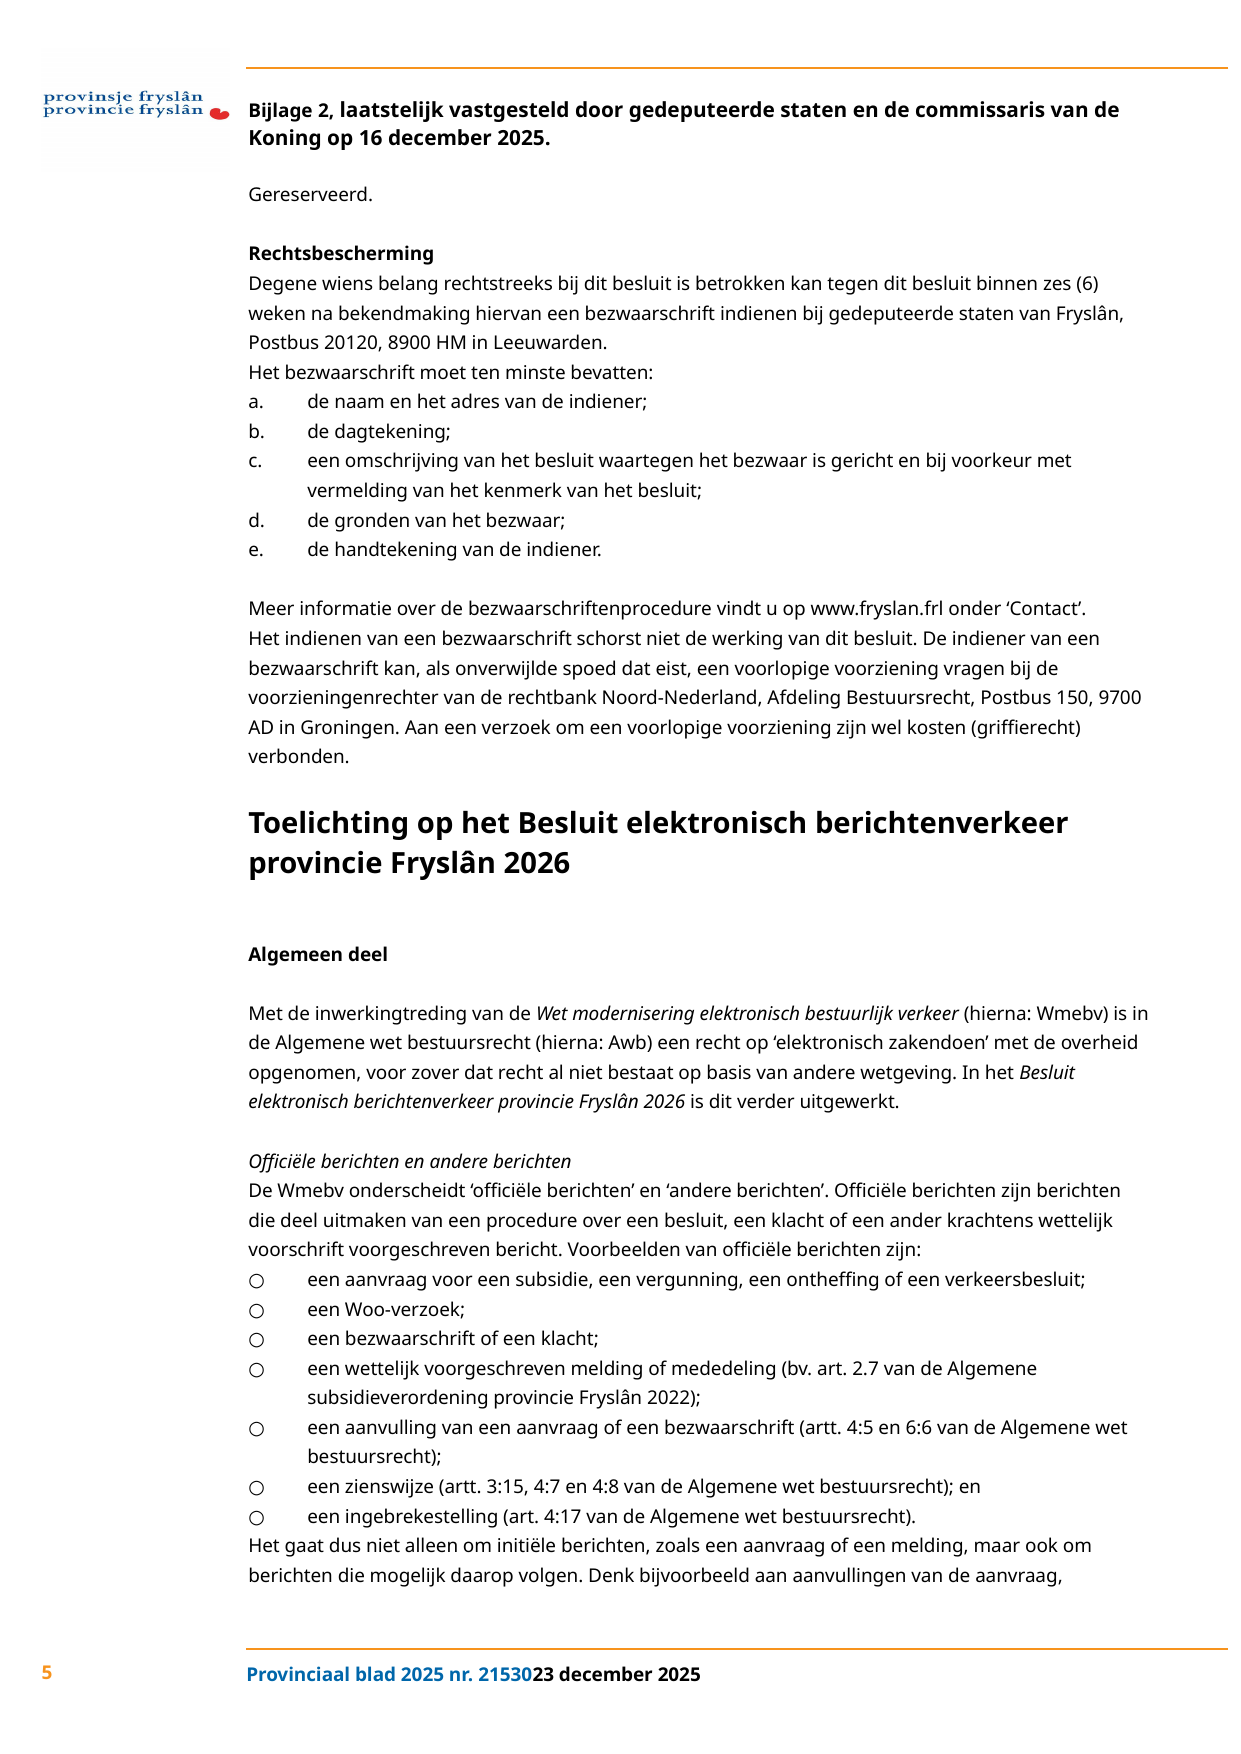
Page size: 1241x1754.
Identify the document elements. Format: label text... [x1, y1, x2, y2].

list een zienswijze (artt. 3:15, 4:7 en 4:8 van de Algemene wet bestuursrecht); en [248, 1473, 1152, 1499]
list een aanvraag voor een subsidie, een vergunning, een ontheffing of een verkeersbesluit; [248, 1266, 1152, 1292]
list een ingebrekestelling (art. 4:17 van de Algemene wet bestuursrecht). [248, 1503, 1152, 1528]
text Het bezwaarschrift moet ten minste bevatten: [248, 359, 1152, 384]
list een Woo-verzoek; [248, 1296, 1152, 1321]
text Algemeen deel [248, 941, 1152, 966]
list een bezwaarschrift of een klacht; [248, 1325, 1152, 1351]
text Officiële berichten en andere berichten [248, 1148, 1152, 1173]
text Bijlage 2, laatstelijk vastgesteld door gedeputeerde staten en de commissaris van de Koning op 16 december 2025. [248, 95, 1152, 152]
text Het gaat dus niet alleen om initiële berichten, zoals een aanvraag of een melding, maar ook om berichten die mogelijk daarop volgen. Denk bijvoorbeeld aan aanvullingen van de aanvraag, [248, 1532, 1152, 1588]
text Degene wiens belang rechtstreeks bij dit besluit is betrokken kan tegen dit besluit binnen zes (6) weken na bekendmaking hiervan een bezwaarschrift indienen bij gedeputeerde staten van Fryslân, Postbus 20120, 8900 HM in Leeuwarden. [248, 270, 1152, 355]
list een omschrijving van het besluit waartegen het bezwaar is gericht en bij voorkeur met vermelding van het kenmerk van het besluit; [248, 448, 1152, 503]
text Het indienen van een bezwaarschrift schorst niet de werking van dit besluit. De indiener van een bezwaarschrift kan, als onverwijlde spoed dat eist, een voorlopige voorziening vragen bij de voorzieningenrechter van de rechtbank Noord-Nederland, Afdeling Bestuursrecht, Postbus 150, 9700 AD in Groningen. Aan een verzoek om een voorlopige voorziening zijn wel kosten (griffierecht) verbonden. [248, 625, 1152, 769]
list een aanvulling van een aanvraag of een bezwaarschrift (artt. 4:5 en 6:6 van de Algemene wet bestuursrecht); [248, 1414, 1152, 1469]
text Gereserveerd. [248, 181, 1152, 207]
list de handtekening van de indiener. [248, 536, 1152, 562]
text De Wmebv onderscheidt ‘officiële berichten’ en ‘andere berichten’. Officiële berichten zijn berichten die deel uitmaken van een procedure over een besluit, een klacht of een ander krachtens wettelijk voorschrift voorgeschreven bericht. Voorbeelden van officiële berichten zijn: [248, 1177, 1152, 1262]
text Met de inwerkingtreding van de Wet modernisering elektronisch bestuurlijk verkeer (hierna: Wmebv) is in de Algemene wet bestuursrecht (hierna: Awb) een recht op ‘elektronisch zakendoen’ met de overheid opgenomen, voor zover dat recht al niet bestaat op basis van andere wetgeving. In het Besluit elektronisch berichtenverkeer provincie Fryslân 2026 is dit verder uitgewerkt. [248, 1000, 1152, 1114]
list de naam en het adres van de indiener; [248, 388, 1152, 414]
text Toelichting op het Besluit elektronisch berichtenverkeer provincie Fryslân 2026 [248, 803, 1152, 882]
picture [41, 47, 231, 172]
text Meer informatie over de bezwaarschriftenprocedure vindt u op www.fryslan.frl onder ‘Contact’. [248, 596, 1152, 621]
list de dagtekening; [248, 418, 1152, 444]
list de gronden van het bezwaar; [248, 507, 1152, 532]
text Rechtsbescherming [248, 241, 1152, 266]
list een wettelijk voorgeschreven melding of mededeling (bv. art. 2.7 van de Algemene subsidieverordening provincie Fryslân 2022); [248, 1355, 1152, 1410]
